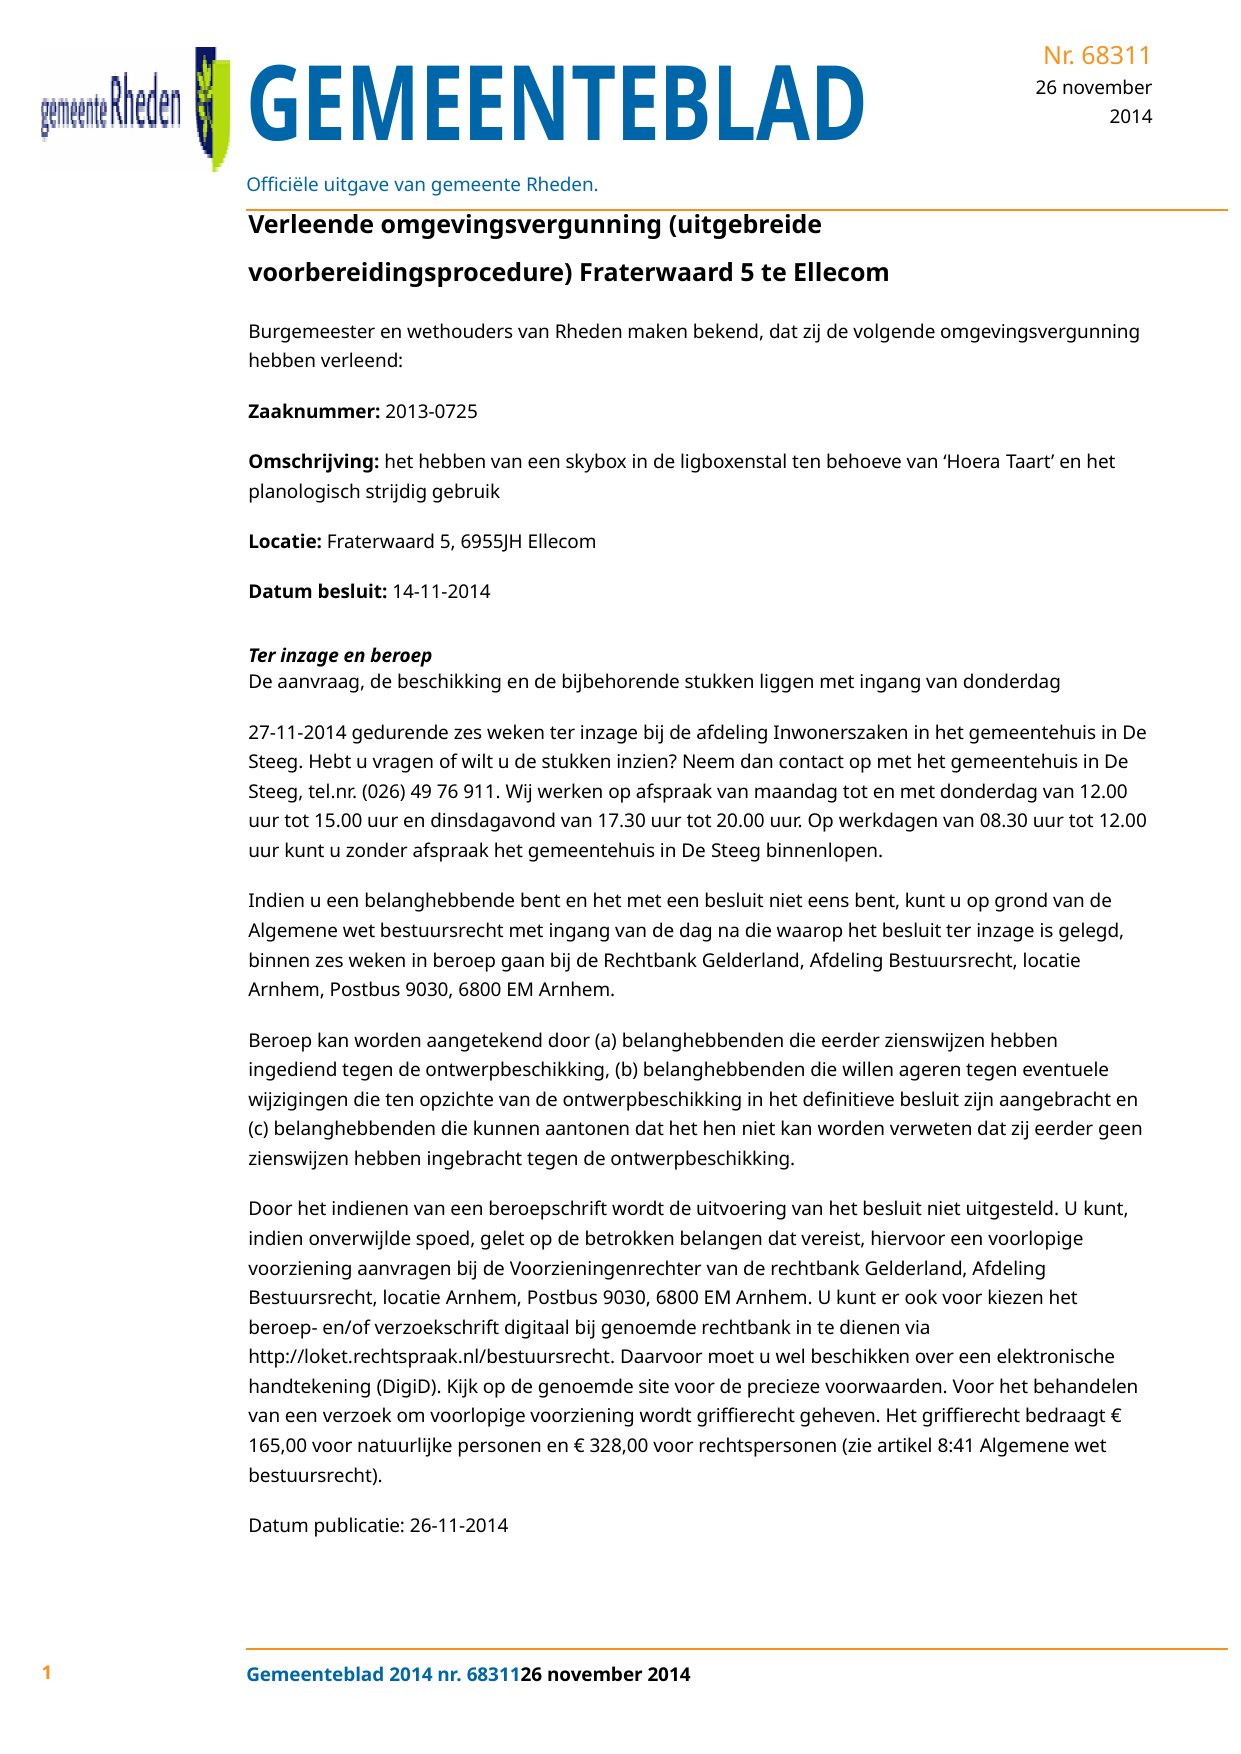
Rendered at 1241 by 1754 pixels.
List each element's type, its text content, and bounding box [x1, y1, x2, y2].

text Omschrijving: het hebben van een skybox in de ligboxenstal ten behoeve van ‘Hoera Taart’ en het planologisch strijdig gebruik [248, 448, 1152, 504]
text Datum besluit: 14-11-2014 [248, 579, 1152, 604]
text Zaaknummer: 2013-0725 [248, 398, 1152, 424]
text Door het indienen van een beroepschrift wordt de uitvoering van het besluit niet uitgesteld. U kunt, indien onverwijlde spoed, gelet op de betrokken belangen dat vereist, hiervoor een voorlopige voorziening aanvragen bij de Voorzieningenrechter van de rechtbank Gelderland, Afdeling Bestuursrecht, locatie Arnhem, Postbus 9030, 6800 EM Arnhem. U kunt er ook voor kiezen het beroep- en/of verzoekschrift digitaal bij genoemde rechtbank in te dienen via http://loket.rechtspraak.nl/bestuursrecht. Daarvoor moet u wel beschikken over een elektronische handtekening (DigiD). Kijk op de genoemde site voor de precieze voorwaarden. Voor het behandelen van een verzoek om voorlopige voorziening wordt griffierecht geheven. Het griffierecht bedraagt € 165,00 voor natuurlijke personen en € 328,00 voor rechtspersonen (zie artikel 8:41 Algemene wet bestuursrecht). [248, 1196, 1152, 1487]
text Verleende omgevingsvergunning (uitgebreide voorbereidingsprocedure) Fraterwaard 5 te Ellecom [248, 211, 1152, 288]
text Datum publicatie: 26-11-2014 [248, 1512, 1152, 1538]
text Beroep kan worden aangetekend door (a) belanghebbenden die eerder zienswijzen hebben ingediend tegen de ontwerpbeschikking, (b) belanghebbenden die willen ageren tegen eventuele wijzigingen die ten opzichte van de ontwerpbeschikking in het definitieve besluit zijn aangebracht en (c) belanghebbenden die kunnen aantonen dat het hen niet kan worden verweten dat zij eerder geen zienswijzen hebben ingebracht tegen de ontwerpbeschikking. [248, 1027, 1152, 1171]
text Burgemeester en wethouders van Rheden maken bekend, dat zij de volgende omgevingsvergunning hebben verleend: [248, 318, 1152, 373]
text 27-11-2014 gedurende zes weken ter inzage bij de afdeling Inwonerszaken in het gemeentehuis in De Steeg. Hebt u vragen of wilt u de stukken inzien? Neem dan contact op met het gemeentehuis in De Steeg, tel.nr. (026) 49 76 911. Wij werken op afspraak van maandag tot en met donderdag van 12.00 uur tot 15.00 uur en dinsdagavond van 17.30 uur tot 20.00 uur. Op werkdagen van 08.30 uur tot 12.00 uur kunt u zonder afspraak het gemeentehuis in De Steeg binnenlopen. [248, 719, 1152, 863]
text Indien u een belanghebbende bent en het met een besluit niet eens bent, kunt u op grond van de Algemene wet bestuursrecht met ingang van de dag na die waarop het besluit ter inzage is gelegd, binnen zes weken in beroep gaan bij de Rechtbank Gelderland, Afdeling Bestuursrecht, locatie Arnhem, Postbus 9030, 6800 EM Arnhem. [248, 888, 1152, 1002]
text De aanvraag, de beschikking en de bijbehorende stukken liggen met ingang van donderdag [248, 668, 1152, 694]
picture [41, 47, 231, 172]
text Ter inzage en beroep [248, 643, 1152, 668]
text Locatie: Fraterwaard 5, 6955JH Ellecom [248, 528, 1152, 554]
